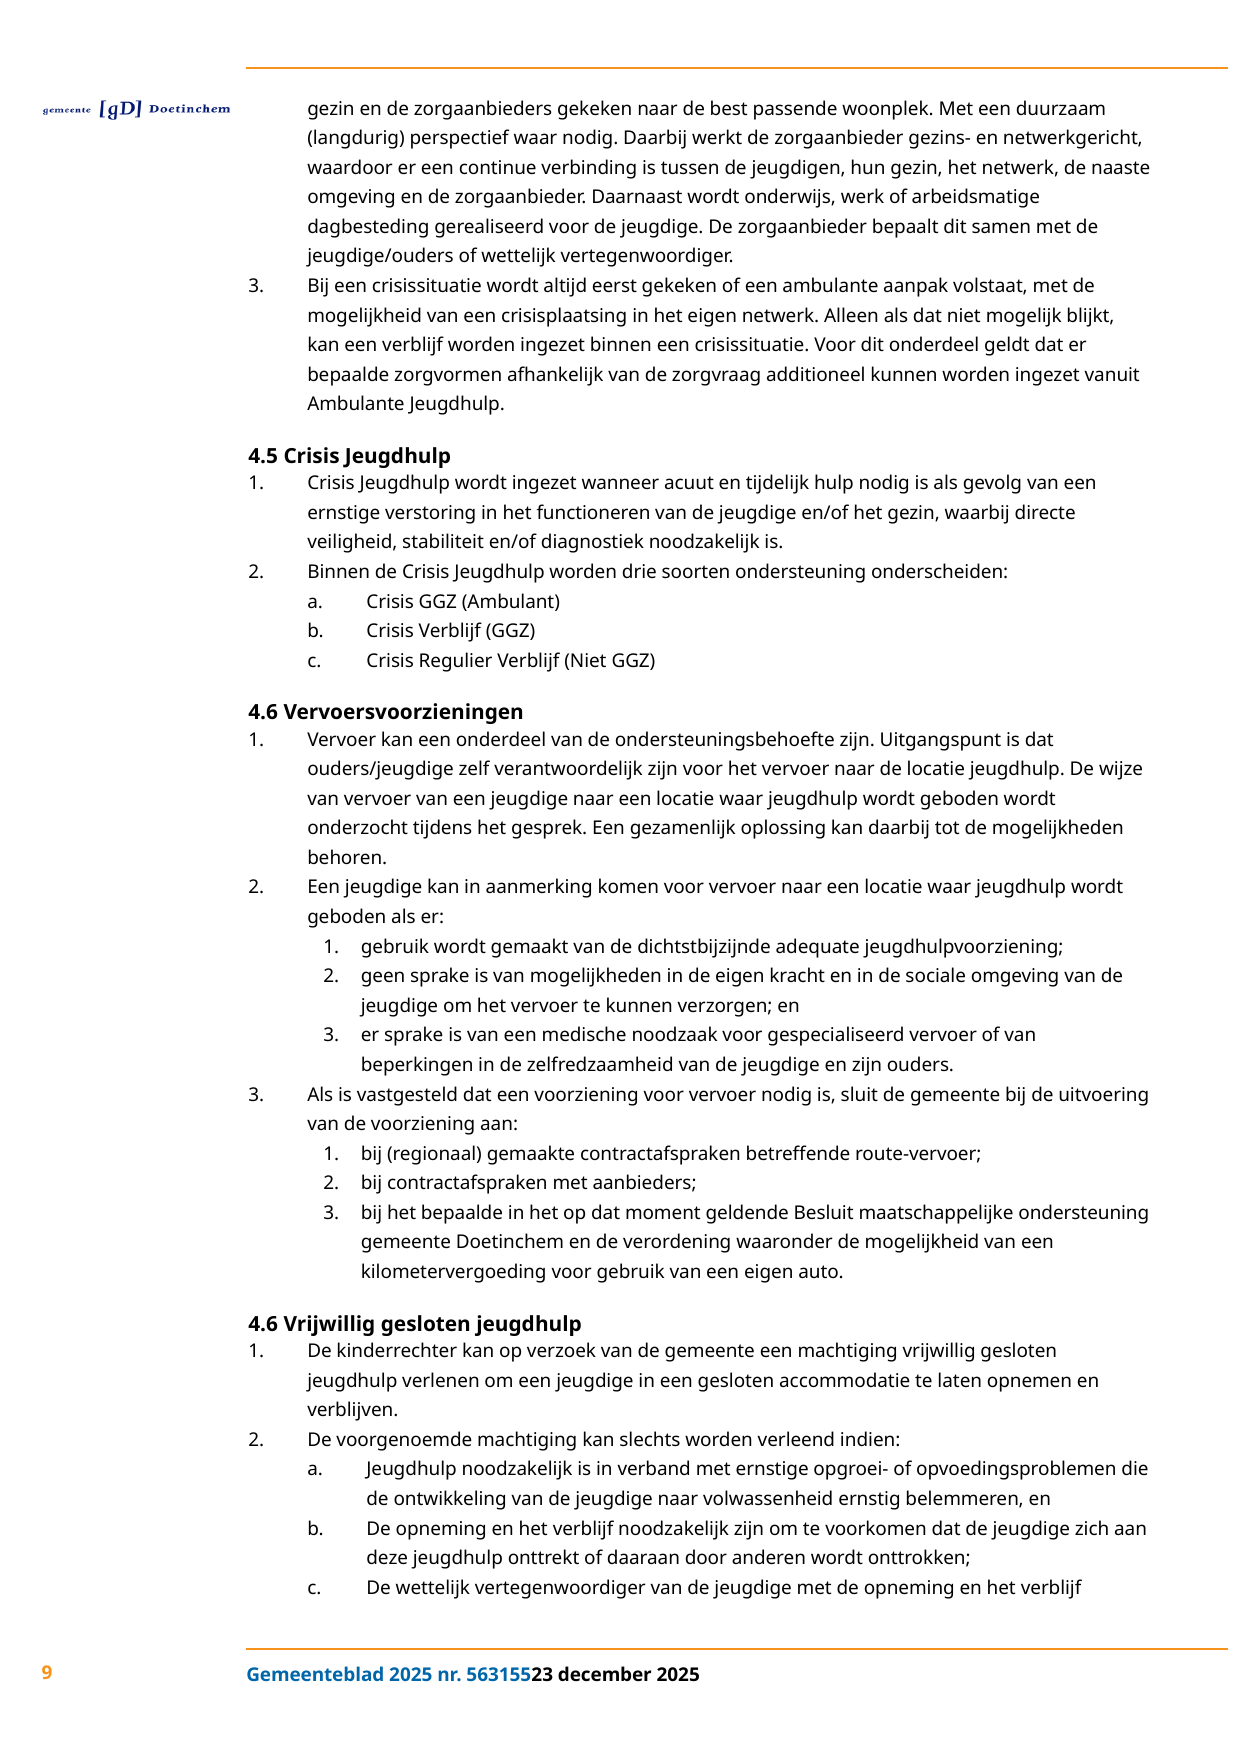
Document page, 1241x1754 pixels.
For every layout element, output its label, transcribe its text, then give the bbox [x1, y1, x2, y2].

list bij het bepaalde in het op dat moment geldende Besluit maatschappelijke ondersteuning gemeente Doetinchem en de verordening waaronder de mogelijkheid van een kilometervergoeding voor gebruik van een eigen auto. [323, 1199, 1152, 1284]
list Crisis Verblijf (GGZ) [307, 617, 1152, 643]
list Crisis Regulier Verblijf (Niet GGZ) [307, 647, 1152, 673]
list bij (regionaal) gemaakte contractafspraken betreffende route-vervoer; [323, 1140, 1152, 1166]
list er sprake is van een medische noodzaak voor gespecialiseerd vervoer of van beperkingen in de zelfredzaamheid van de jeugdige en zijn ouders. [323, 1022, 1152, 1077]
list Als is vastgesteld dat een voorziening voor vervoer nodig is, sluit de gemeente bij de uitvoering van de voorziening aan: [248, 1081, 1152, 1136]
list geen sprake is van mogelijkheden in de eigen kracht en in de sociale omgeving van de jeugdige om het vervoer te kunnen verzorgen; en [323, 962, 1152, 1018]
list gezin en de zorgaanbieders gekeken naar de best passende woonplek. Met een duurzaam (langdurig) perspectief waar nodig. Daarbij werkt de zorgaanbieder gezins- en netwerkgericht, waardoor er een continue verbinding is tussen de jeugdigen, hun gezin, het netwerk, de naaste omgeving en de zorgaanbieder. Daarnaast wordt onderwijs, werk of arbeidsmatige dagbesteding gerealiseerd voor de jeugdige. De zorgaanbieder bepaalt dit samen met de jeugdige/ouders of wettelijk vertegenwoordiger. [248, 95, 1152, 268]
list De wettelijk vertegenwoordiger van de jeugdige met de opneming en het verblijf [307, 1574, 1152, 1599]
text 4.6 Vrijwillig gesloten jeugdhulp [248, 1309, 1152, 1337]
list Binnen de Crisis Jeugdhulp worden drie soorten ondersteuning onderscheiden: [248, 558, 1152, 584]
list bij contractafspraken met aanbieders; [323, 1169, 1152, 1195]
list De opneming en het verblijf noodzakelijk zijn om te voorkomen dat de jeugdige zich aan deze jeugdhulp onttrekt of daaraan door anderen wordt onttrokken; [307, 1515, 1152, 1570]
picture [41, 47, 231, 172]
list Crisis GGZ (Ambulant) [307, 588, 1152, 613]
list Een jeugdige kan in aanmerking komen voor vervoer naar een locatie waar jeugdhulp wordt geboden als er: [248, 874, 1152, 929]
list Vervoer kan een onderdeel van de ondersteuningsbehoefte zijn. Uitgangspunt is dat ouders/jeugdige zelf verantwoordelijk zijn voor het vervoer naar de locatie jeugdhulp. De wijze van vervoer van een jeugdige naar een locatie waar jeugdhulp wordt geboden wordt onderzocht tijdens het gesprek. Een gezamenlijk oplossing kan daarbij tot de mogelijkheden behoren. [248, 726, 1152, 870]
list Bij een crisissituatie wordt altijd eerst gekeken of een ambulante aanpak volstaat, met de mogelijkheid van een crisisplaatsing in het eigen netwerk. Alleen als dat niet mogelijk blijkt, kan een verblijf worden ingezet binnen een crisissituatie. Voor dit onderdeel geldt dat er bepaalde zorgvormen afhankelijk van de zorgvraag additioneel kunnen worden ingezet vanuit Ambulante Jeugdhulp. [248, 272, 1152, 416]
list De kinderrechter kan op verzoek van de gemeente een machtiging vrijwillig gesloten jeugdhulp verlenen om een jeugdige in een gesloten accommodatie te laten opnemen en verblijven. [248, 1337, 1152, 1422]
text 4.6 Vervoersvoorzieningen [248, 697, 1152, 726]
list Crisis Jeugdhulp wordt ingezet wanneer acuut en tijdelijk hulp nodig is als gevolg van een ernstige verstoring in het functioneren van de jeugdige en/of het gezin, waarbij directe veiligheid, stabiliteit en/of diagnostiek noodzakelijk is. [248, 469, 1152, 554]
text 4.5 Crisis Jeugdhulp [248, 441, 1152, 469]
list Jeugdhulp noodzakelijk is in verband met ernstige opgroei- of opvoedingsproblemen die de ontwikkeling van de jeugdige naar volwassenheid ernstig belemmeren, en [307, 1456, 1152, 1511]
list gebruik wordt gemaakt van de dichtstbijzijnde adequate jeugdhulpvoorziening; [323, 933, 1152, 959]
list De voorgenoemde machtiging kan slechts worden verleend indien: [248, 1426, 1152, 1452]
